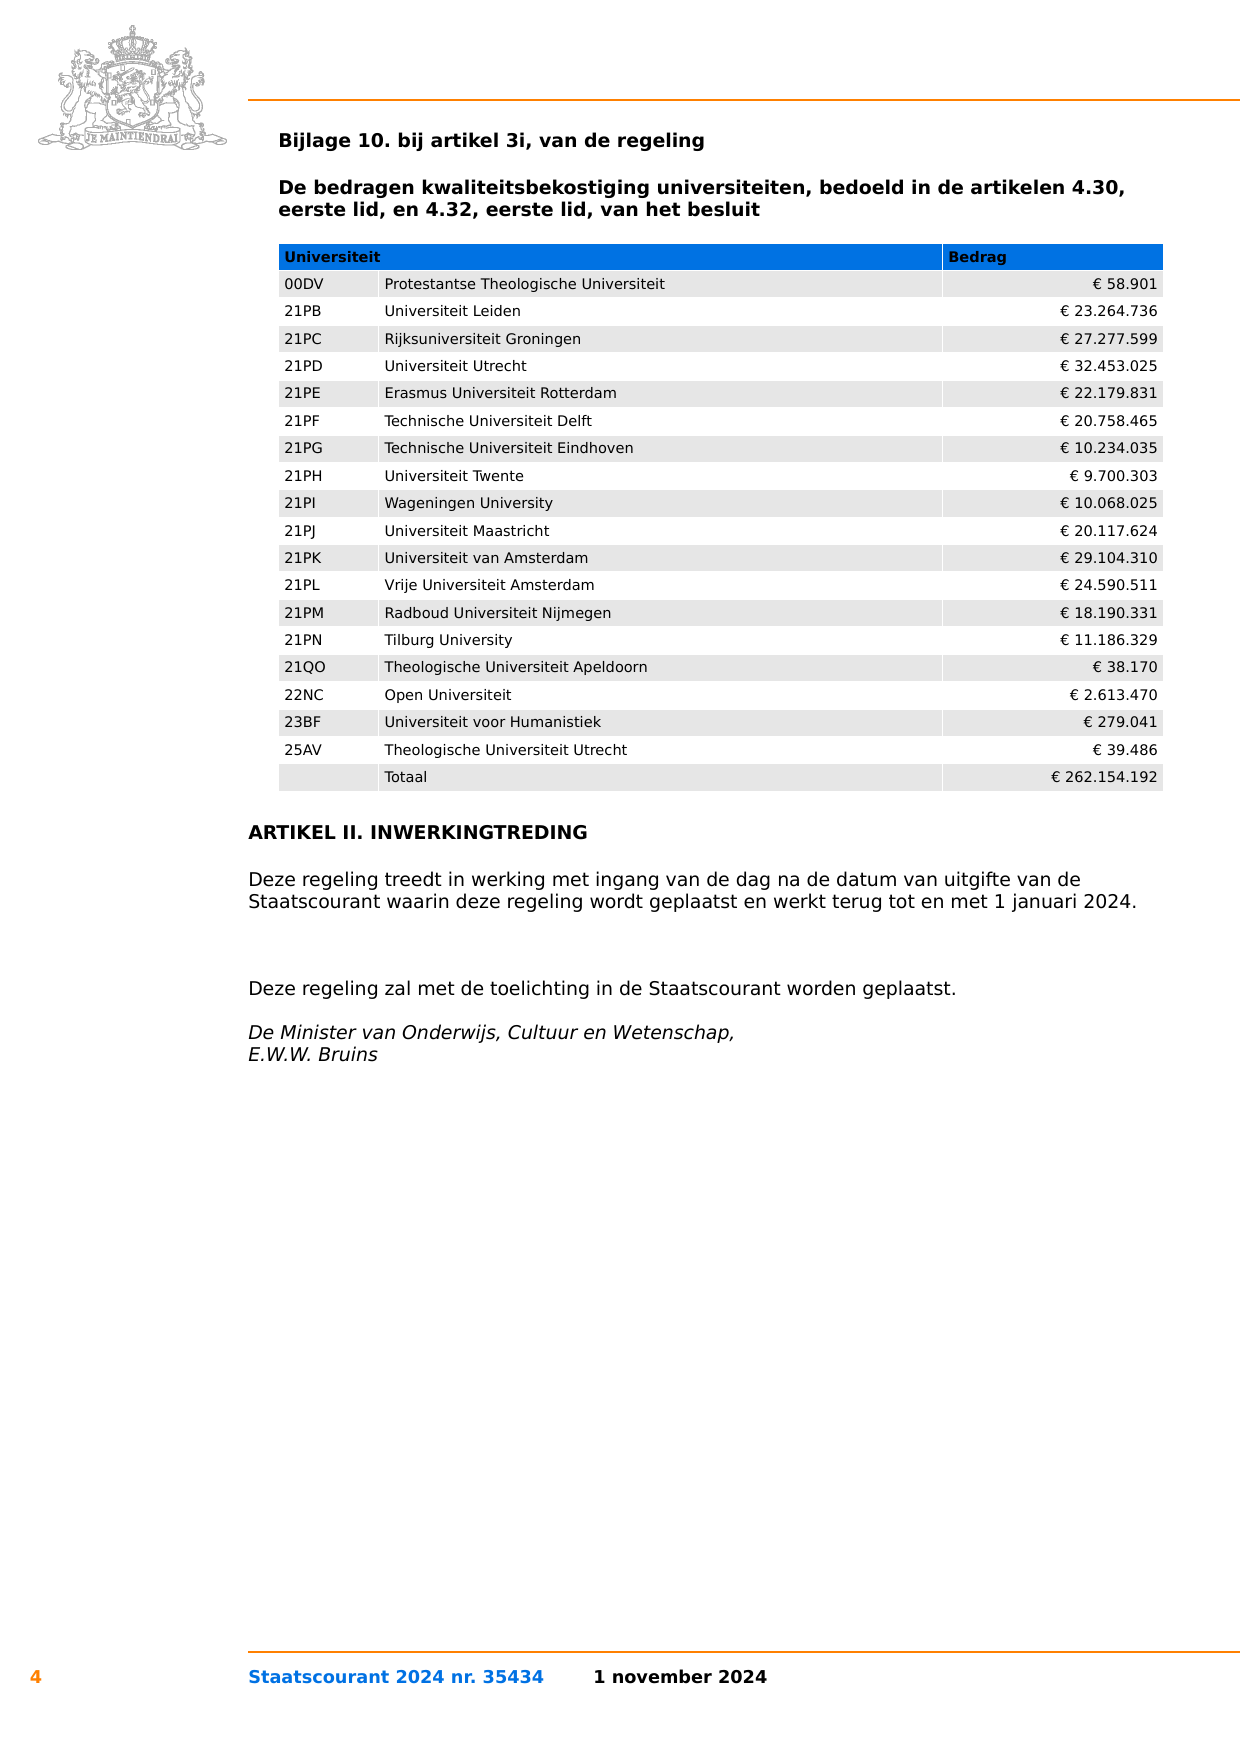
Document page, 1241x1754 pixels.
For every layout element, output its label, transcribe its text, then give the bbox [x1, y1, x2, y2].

table_cell € 22.179.831 [943, 381, 1163, 407]
table_cell € 11.186.329 [943, 627, 1163, 654]
table_cell 25AV [279, 737, 378, 763]
table_cell € 10.234.035 [943, 436, 1163, 462]
table_cell Wageningen University [379, 490, 942, 517]
table_cell 21PJ [279, 518, 378, 544]
table_cell 21PI [279, 490, 378, 517]
table_cell € 32.453.025 [943, 353, 1163, 380]
table_cell € 262.154.192 [943, 764, 1163, 791]
subtitle ARTIKEL II. INWERKINGTREDING [248, 822, 1163, 844]
table_cell Universiteit Leiden [379, 299, 942, 325]
table_cell € 24.590.511 [943, 573, 1163, 599]
table_cell € 23.264.736 [943, 299, 1163, 325]
table_cell Vrije Universiteit Amsterdam [379, 573, 942, 599]
table_cell Universiteit Utrecht [379, 353, 942, 380]
table_cell 21PD [279, 353, 378, 380]
table_cell € 10.068.025 [943, 490, 1163, 517]
table_cell € 2.613.470 [943, 682, 1163, 708]
table_cell € 9.700.303 [943, 463, 1163, 489]
table_cell 21PM [279, 600, 378, 626]
table_cell Theologische Universiteit Utrecht [379, 737, 942, 763]
table_cell Universiteit Twente [379, 463, 942, 489]
table_cell € 58.901 [943, 271, 1163, 297]
table_cell € 20.758.465 [943, 408, 1163, 434]
table_cell Universiteit van Amsterdam [379, 545, 942, 571]
table_cell 21PG [279, 436, 378, 462]
table_cell 21PC [279, 326, 378, 352]
table_cell Protestantse Theologische Universiteit [379, 271, 942, 297]
table_cell € 18.190.331 [943, 600, 1163, 626]
table_cell Open Universiteit [379, 682, 942, 708]
table_cell 21PF [279, 408, 378, 434]
table_cell 21PK [279, 545, 378, 571]
table_cell 21PN [279, 627, 378, 654]
table_cell 00DV [279, 271, 378, 297]
table_cell Rijksuniversiteit Groningen [379, 326, 942, 352]
picture [38, 25, 227, 150]
table_cell Universiteit Maastricht [379, 518, 942, 544]
table_cell € 279.041 [943, 710, 1163, 736]
table_cell 21PB [279, 299, 378, 325]
text Deze regeling treedt in werking met ingang van de dag na de datum van uitgifte van de Staatscourant waarin deze regeling wordt geplaatst en werkt terug tot en met 1 januari 2024. [248, 869, 1163, 913]
table_cell 21PL [279, 573, 378, 599]
table_cell € 39.486 [943, 737, 1163, 763]
table_cell Erasmus Universiteit Rotterdam [379, 381, 942, 407]
table_cell € 38.170 [943, 655, 1163, 681]
text Deze regeling zal met de toelichting in de Staatscourant worden geplaatst. [248, 978, 1163, 1000]
table_cell € 29.104.310 [943, 545, 1163, 571]
table_header Bedrag [943, 244, 1163, 270]
subtitle Bijlage 10. bij artikel 3i, van de regeling [278, 130, 1163, 152]
table_cell 21QO [279, 655, 378, 681]
table_cell 21PE [279, 381, 378, 407]
table_cell Theologische Universiteit Apeldoorn [379, 655, 942, 681]
table_cell € 20.117.624 [943, 518, 1163, 544]
table_header Universiteit [279, 244, 942, 270]
table_cell [279, 764, 378, 791]
table_cell € 27.277.599 [943, 326, 1163, 352]
table_cell Tilburg University [379, 627, 942, 654]
table_cell Totaal [379, 764, 942, 791]
table_cell 21PH [279, 463, 378, 489]
text De Minister van Onderwijs, Cultuur en Wetenschap, E.W.W. Bruins [248, 1022, 1163, 1066]
table_cell Radboud Universiteit Nijmegen [379, 600, 942, 626]
table_cell Technische Universiteit Delft [379, 408, 942, 434]
table_cell Technische Universiteit Eindhoven [379, 436, 942, 462]
table_cell 22NC [279, 682, 378, 708]
table_cell Universiteit voor Humanistiek [379, 710, 942, 736]
table_cell 23BF [279, 710, 378, 736]
text De bedragen kwaliteitsbekostiging universiteiten, bedoeld in de artikelen 4.30, eerste lid, en 4.32, eerste lid, van het besluit [278, 177, 1163, 221]
